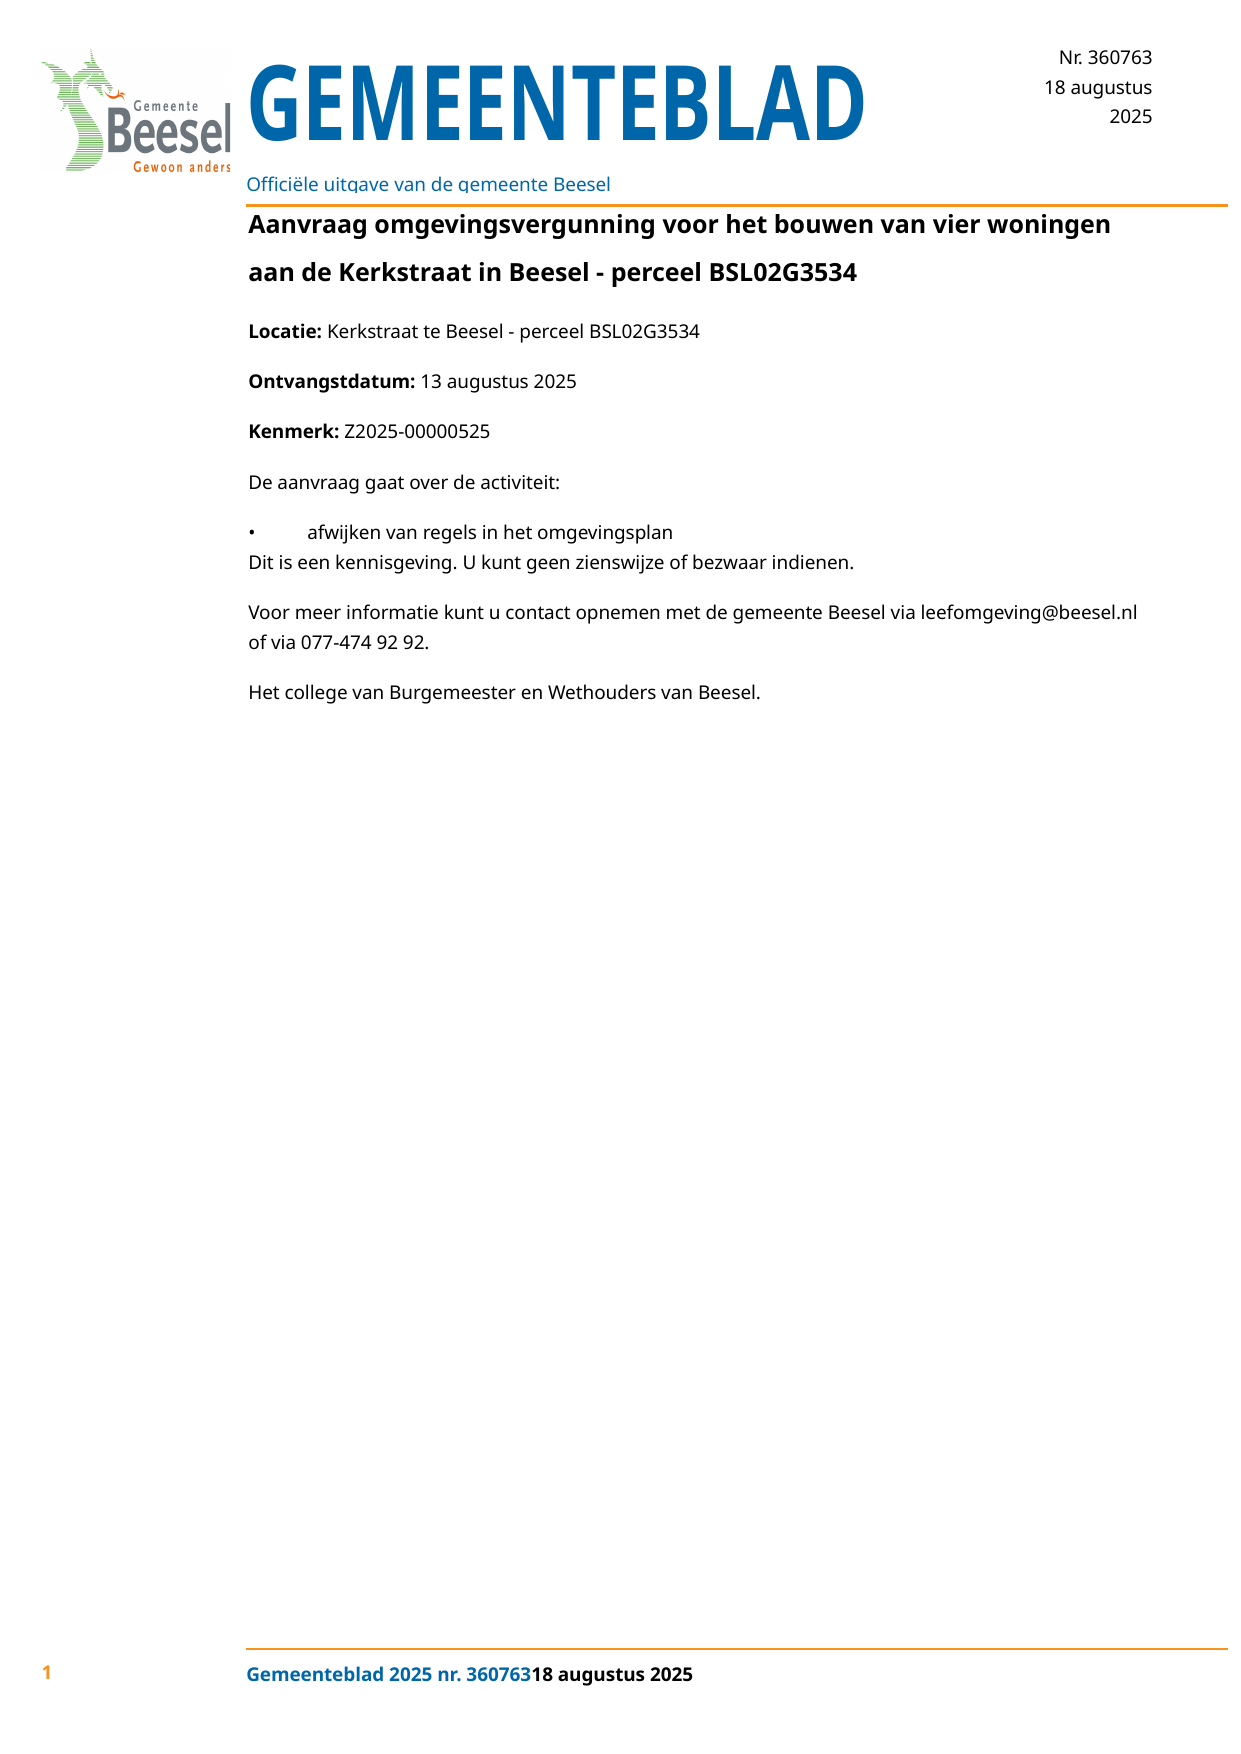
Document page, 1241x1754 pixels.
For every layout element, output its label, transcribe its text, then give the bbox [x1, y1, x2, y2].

text Dit is een kennisgeving. U kunt geen zienswijze of bezwaar indienen. [248, 549, 1152, 575]
text Voor meer informatie kunt u contact opnemen met de gemeente Beesel via leefomgeving@beesel.nl of via 077-474 92 92. [248, 599, 1152, 655]
picture [41, 47, 231, 172]
text Locatie: Kerkstraat te Beesel - perceel BSL02G3534 [248, 318, 1152, 344]
text Ontvangstdatum: 13 augustus 2025 [248, 368, 1152, 394]
text De aanvraag gaat over de activiteit: [248, 469, 1152, 495]
list afwijken van regels in het omgevingsplan [248, 519, 1152, 545]
text Kenmerk: Z2025-00000525 [248, 419, 1152, 444]
text Het college van Burgemeester en Wethouders van Beesel. [248, 679, 1152, 705]
text Aanvraag omgevingsvergunning voor het bouwen van vier woningen aan de Kerkstraat in Beesel - perceel BSL02G3534 [248, 207, 1152, 288]
